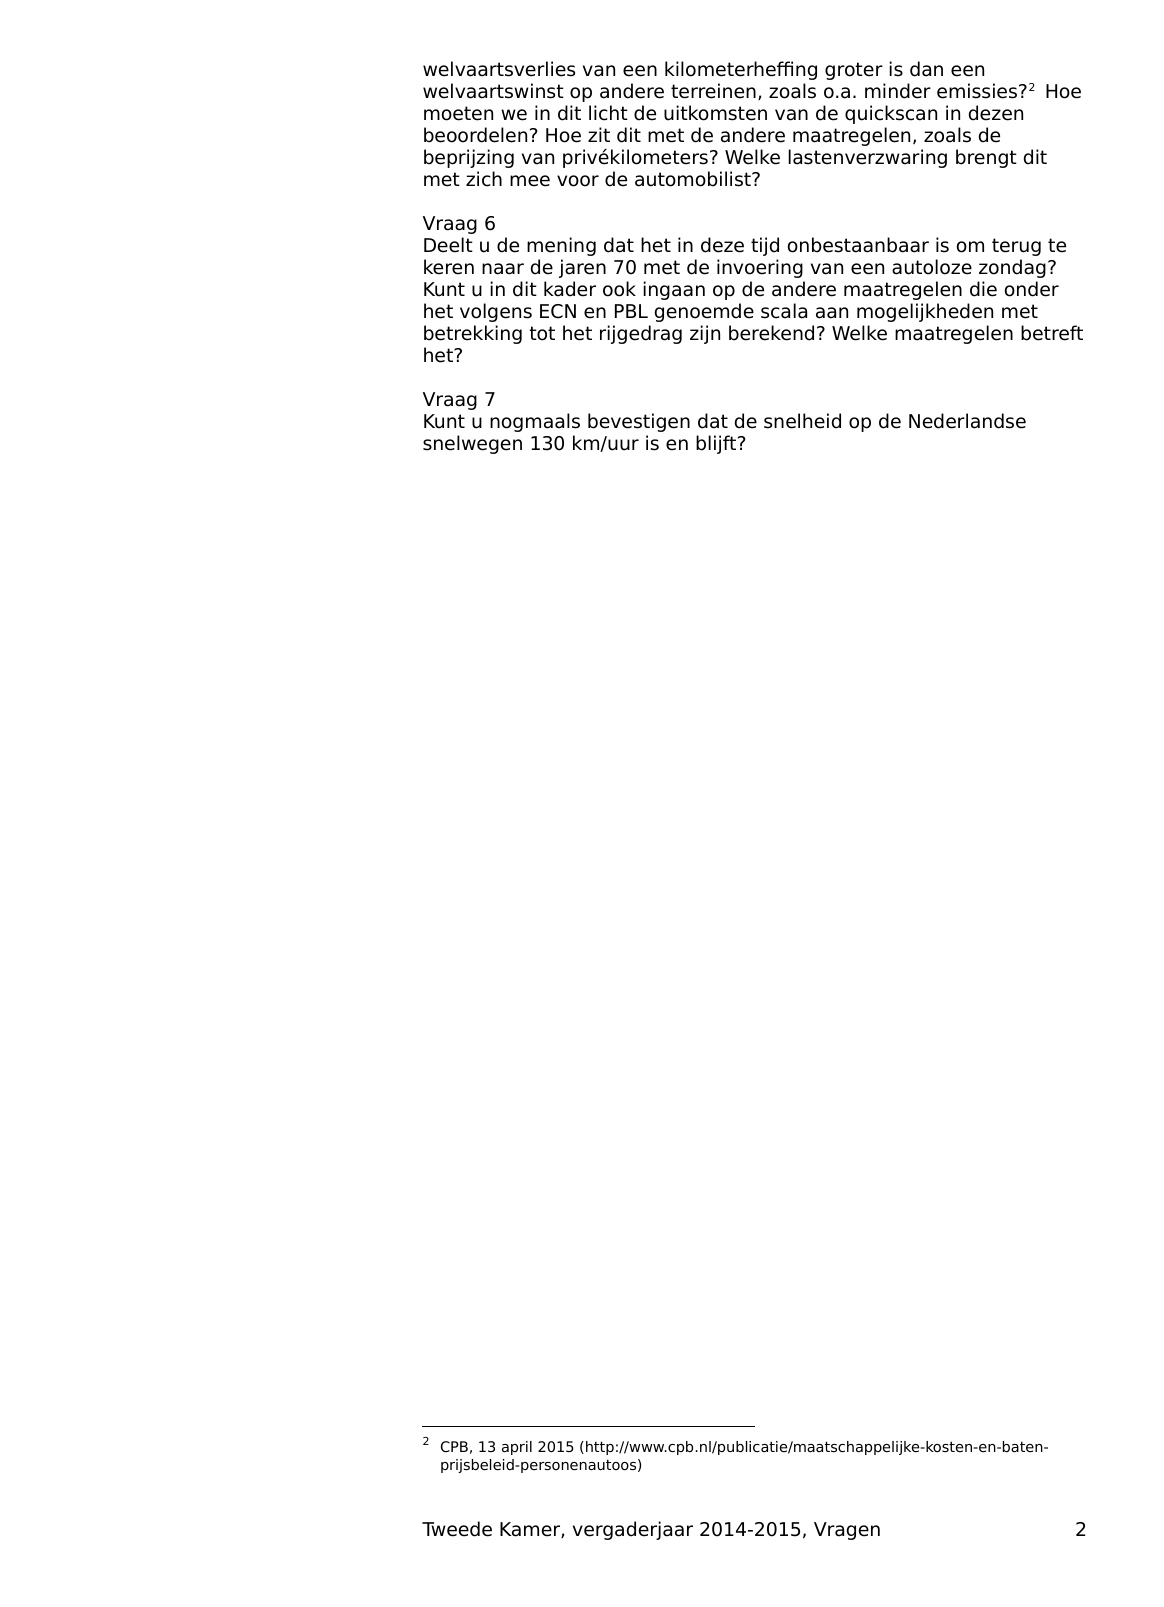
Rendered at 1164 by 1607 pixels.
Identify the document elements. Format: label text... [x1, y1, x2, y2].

text CPB, 13 april 2015 (http://www.cpb.nl/publicatie/maatschappelijke-kosten-en-baten-prijsbeleid-personenautoos) [422, 1435, 1087, 1474]
text Vraag 6 [422, 213, 1087, 235]
text welvaartsverlies van een kilometerheffing groter is dan een welvaartswinst op andere terreinen, zoals o.a. minder emissies? Hoe moeten we in dit licht de uitkomsten van de quickscan in dezen beoordelen? Hoe zit dit met de andere maatregelen, zoals de beprijzing van privékilometers? Welke lastenverzwaring brengt dit met zich mee voor de automobilist? [422, 59, 1087, 191]
text Vraag 7 [422, 389, 1087, 411]
text Kunt u nogmaals bevestigen dat de snelheid op de Nederlandse snelwegen 130 km/uur is en blijft? [422, 411, 1087, 455]
text Deelt u de mening dat het in deze tijd onbestaanbaar is om terug te keren naar de jaren 70 met de invoering van een autoloze zondag? Kunt u in dit kader ook ingaan op de andere maatregelen die onder het volgens ECN en PBL genoemde scala aan mogelijkheden met betrekking tot het rijgedrag zijn berekend? Welke maatregelen betreft het? [422, 235, 1087, 367]
